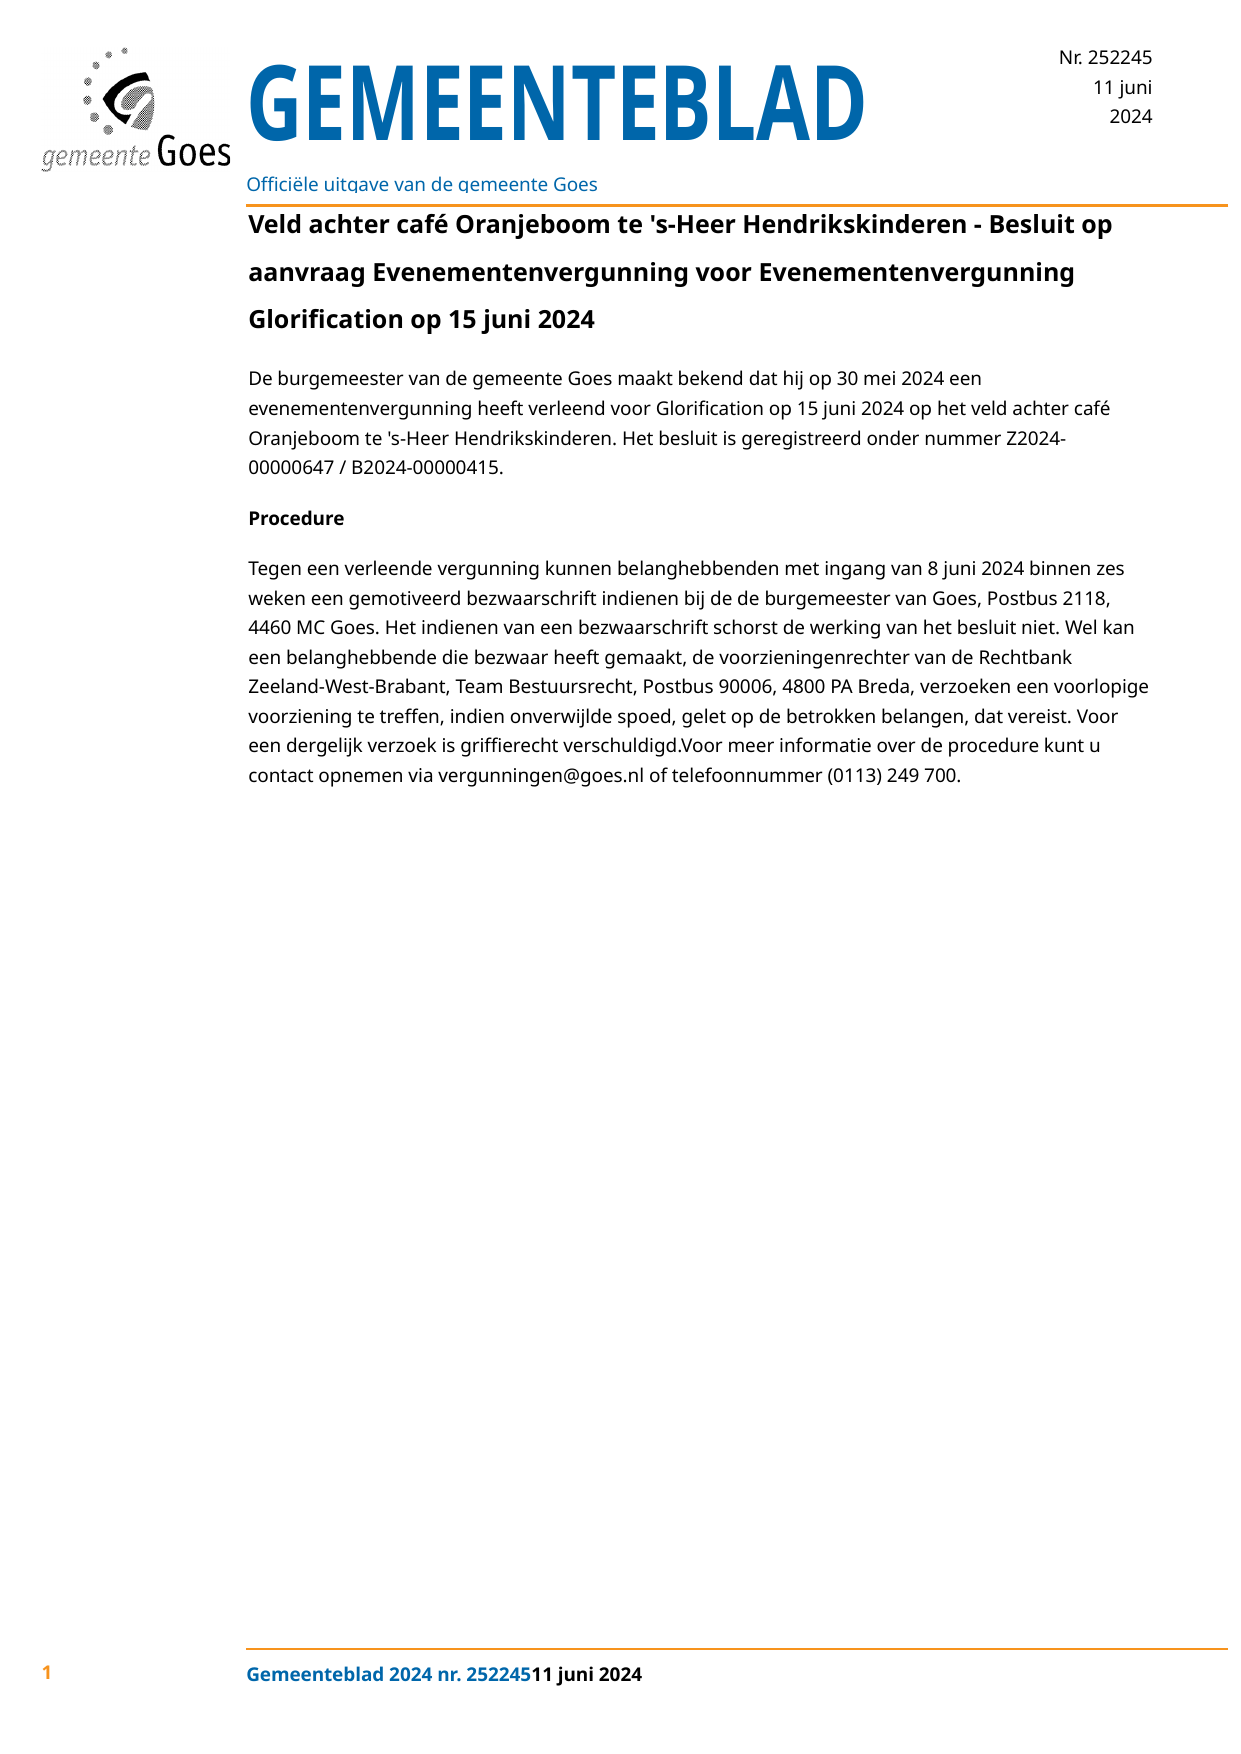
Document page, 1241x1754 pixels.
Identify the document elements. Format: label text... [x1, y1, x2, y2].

text Tegen een verleende vergunning kunnen belanghebbenden met ingang van 8 juni 2024 binnen zes weken een gemotiveerd bezwaarschrift indienen bij de de burgemeester van Goes, Postbus 2118, 4460 MC Goes. Het indienen van een bezwaarschrift schorst de werking van het besluit niet. Wel kan een belanghebbende die bezwaar heeft gemaakt, de voorzieningenrechter van de Rechtbank Zeeland-West-Brabant, Team Bestuursrecht, Postbus 90006, 4800 PA Breda, verzoeken een voorlopige voorziening te treffen, indien onverwijlde spoed, gelet op de betrokken belangen, dat vereist. Voor een dergelijk verzoek is griffierecht verschuldigd.Voor meer informatie over de procedure kunt u contact opnemen via vergunningen@goes.nl of telefoonnummer (0113) 249 700. [248, 555, 1152, 788]
text De burgemeester van de gemeente Goes maakt bekend dat hij op 30 mei 2024 een evenementenvergunning heeft verleend voor Glorification op 15 juni 2024 op het veld achter café Oranjeboom te 's-Heer Hendrikskinderen. Het besluit is geregistreerd onder nummer Z2024-00000647 / B2024-00000415. [248, 366, 1152, 480]
text Procedure [248, 505, 1152, 530]
picture [41, 47, 231, 172]
text Veld achter café Oranjeboom te 's-Heer Hendrikskinderen - Besluit op aanvraag Evenementenvergunning voor Evenementenvergunning Glorification op 15 juni 2024 [248, 207, 1152, 336]
